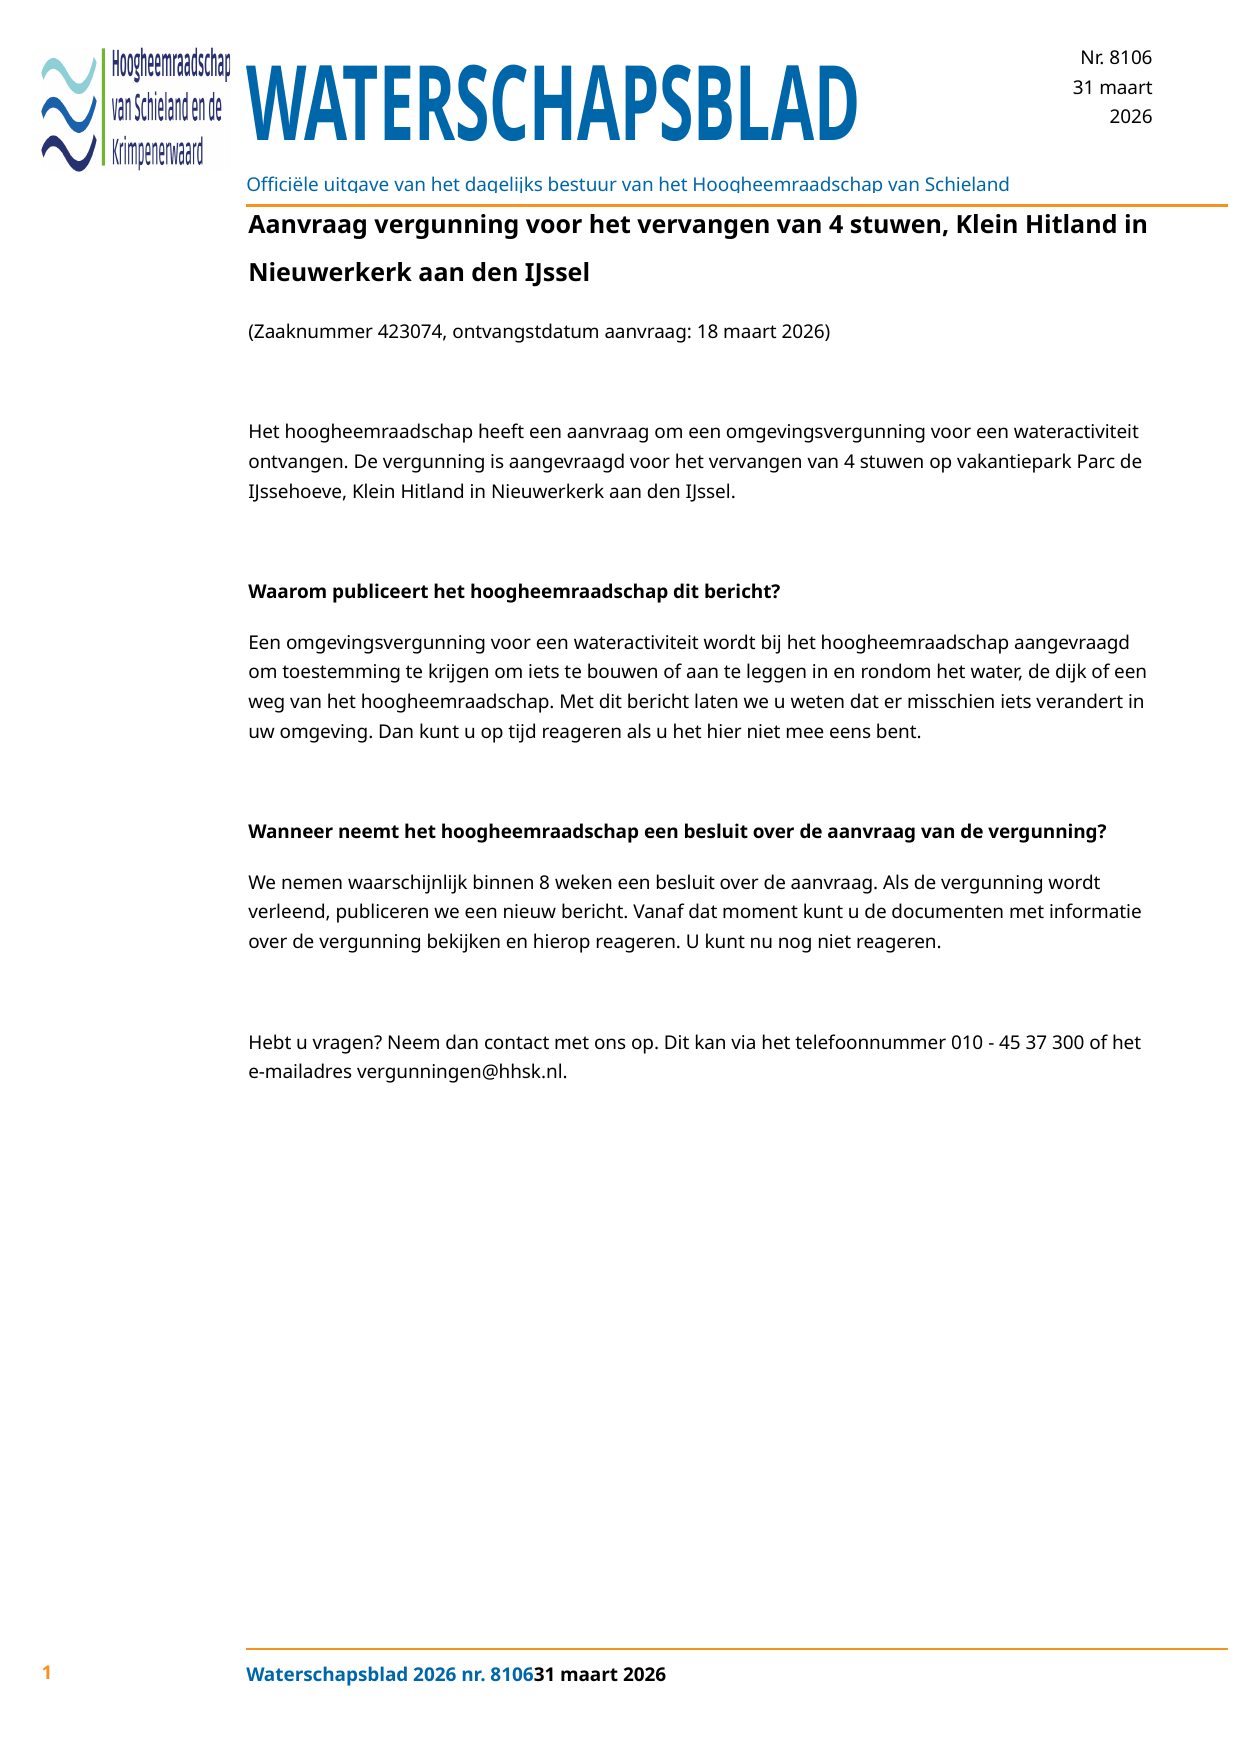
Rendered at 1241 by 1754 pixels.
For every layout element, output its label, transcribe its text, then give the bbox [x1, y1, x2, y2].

text Waarom publiceert het hoogheemraadschap dit bericht? [248, 579, 1152, 604]
picture [41, 47, 231, 172]
text We nemen waarschijnlijk binnen 8 weken een besluit over de aanvraag. Als de vergunning wordt verleend, publiceren we een nieuw bericht. Vanaf dat moment kunt u de documenten met informatie over de vergunning bekijken en hierop reageren. U kunt nu nog niet reageren. [248, 869, 1152, 954]
text (Zaaknummer 423074, ontvangstdatum aanvraag: 18 maart 2026) [248, 318, 1152, 344]
text Wanneer neemt het hoogheemraadschap een besluit over de aanvraag van de vergunning? [248, 819, 1152, 844]
text Een omgevingsvergunning voor een wateractiviteit wordt bij het hoogheemraadschap aangevraagd om toestemming te krijgen om iets te bouwen of aan te leggen in en rondom het water, de dijk of een weg van het hoogheemraadschap. Met dit bericht laten we u weten dat er misschien iets verandert in uw omgeving. Dan kunt u op tijd reageren als u het hier niet mee eens bent. [248, 629, 1152, 744]
text Hebt u vragen? Neem dan contact met ons op. Dit kan via het telefoonnummer 010 - 45 37 300 of het e-mailadres vergunningen@hhsk.nl. [248, 1029, 1152, 1084]
text Aanvraag vergunning voor het vervangen van 4 stuwen, Klein Hitland in Nieuwerkerk aan den IJssel [248, 207, 1152, 288]
text Het hoogheemraadschap heeft een aanvraag om een omgevingsvergunning voor een wateractiviteit ontvangen. De vergunning is aangevraagd voor het vervangen van 4 stuwen op vakantiepark Parc de IJssehoeve, Klein Hitland in Nieuwerkerk aan den IJssel. [248, 419, 1152, 504]
